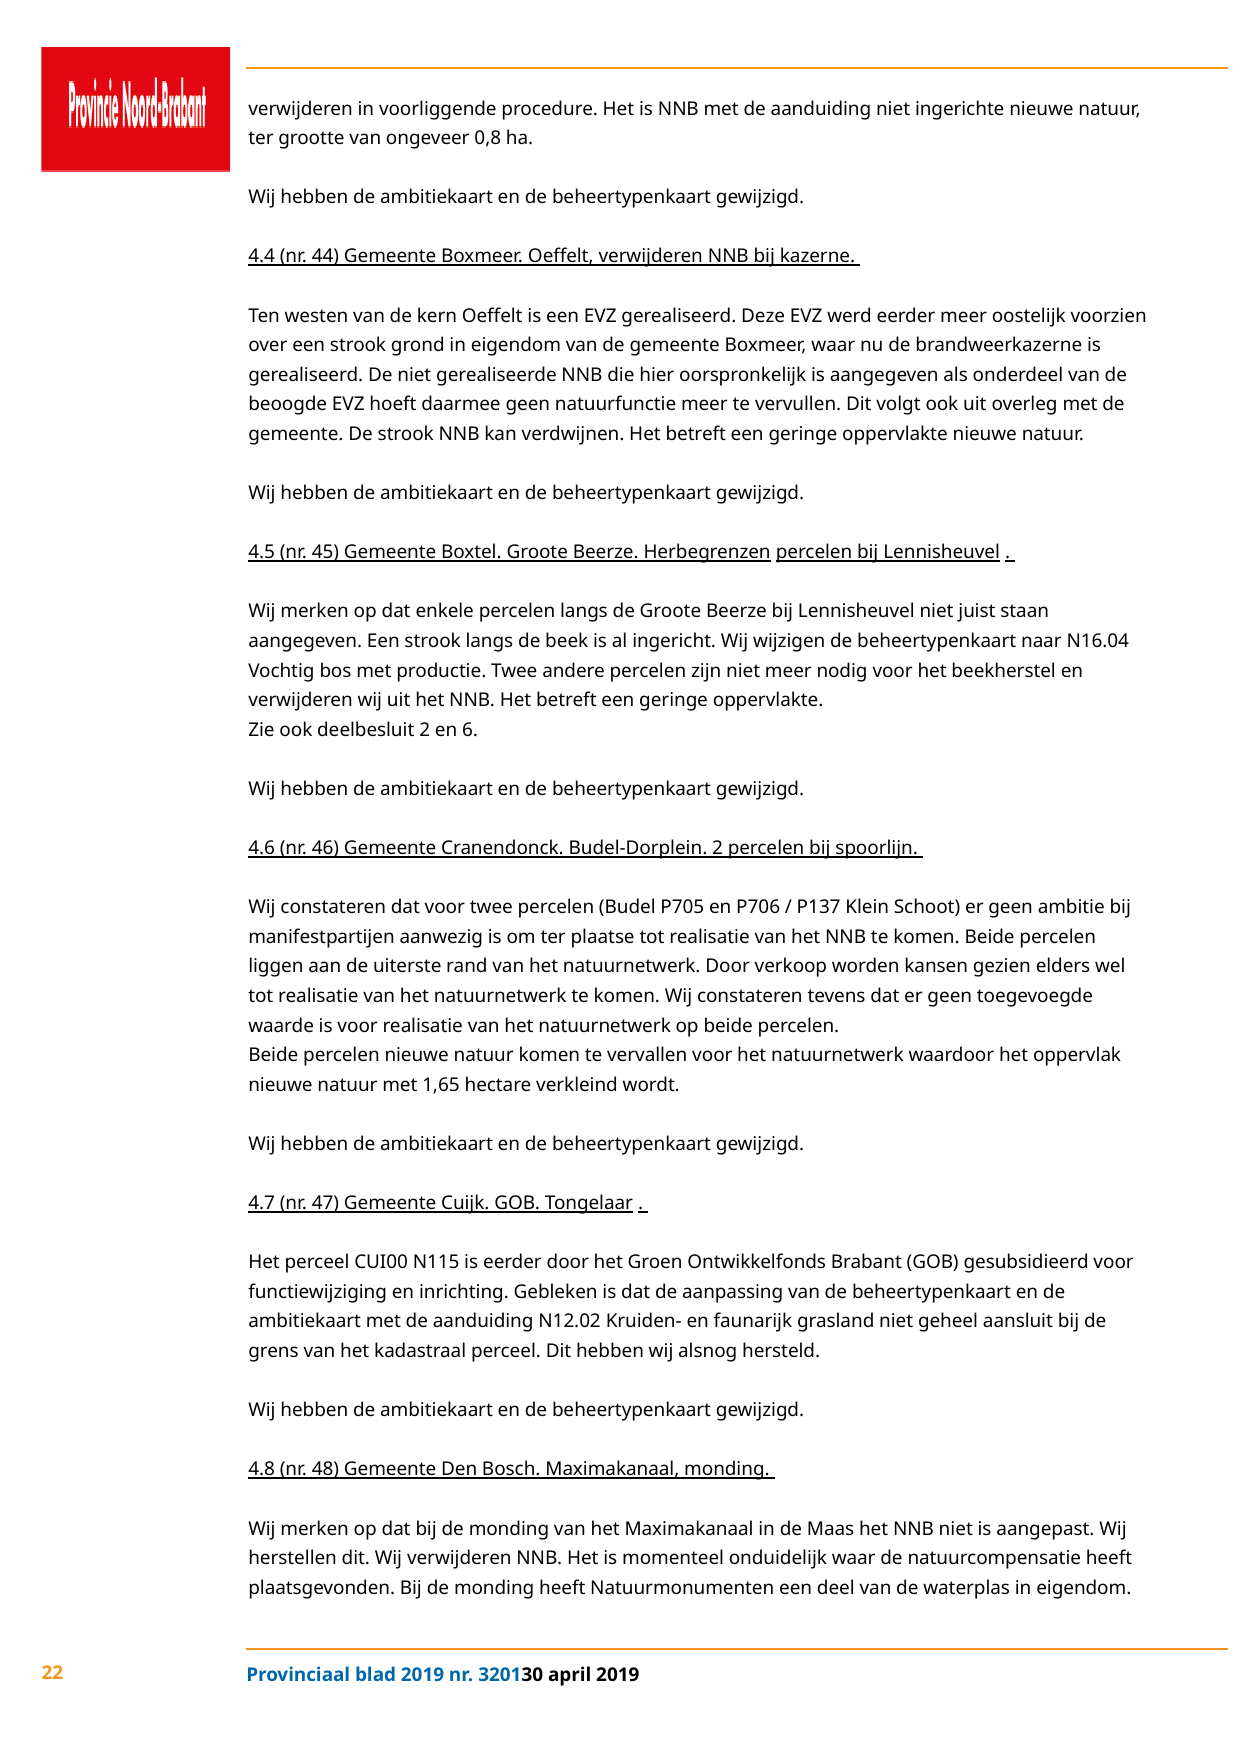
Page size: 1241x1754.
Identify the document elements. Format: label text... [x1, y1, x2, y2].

text Wij hebben de ambitiekaart en de beheertypenkaart gewijzigd. [248, 1396, 1152, 1422]
text Het perceel CUI00 N115 is eerder door het Groen Ontwikkelfonds Brabant (GOB) gesubsidieerd voor functiewijziging en inrichting. Gebleken is dat de aanpassing van de beheertypenkaart en de ambitiekaart met de aanduiding N12.02 Kruiden- en faunarijk grasland niet geheel aansluit bij de grens van het kadastraal perceel. Dit hebben wij alsnog hersteld. [248, 1248, 1152, 1363]
text verwijderen in voorliggende procedure. Het is NNB met de aanduiding niet ingerichte nieuwe natuur, ter grootte van ongeveer 0,8 ha. [248, 95, 1152, 150]
text Zie ook deelbesluit 2 en 6. [248, 716, 1152, 742]
text 4.4 (nr. 44) Gemeente Boxmeer. Oeffelt, verwijderen NNB bij kazerne. [248, 243, 1152, 268]
text Wij hebben de ambitiekaart en de beheertypenkaart gewijzigd. [248, 183, 1152, 209]
text Wij hebben de ambitiekaart en de beheertypenkaart gewijzigd. [248, 479, 1152, 505]
text 4.8 (nr. 48) Gemeente Den Bosch. Maximakanaal, monding. [248, 1456, 1152, 1481]
text 4.7 (nr. 47) Gemeente Cuijk. GOB. Tongelaar . [248, 1189, 1152, 1215]
text Ten westen van de kern Oeffelt is een EVZ gerealiseerd. Deze EVZ werd eerder meer oostelijk voorzien over een strook grond in eigendom van de gemeente Boxmeer, waar nu de brandweerkazerne is gerealiseerd. De niet gerealiseerde NNB die hier oorspronkelijk is aangegeven als onderdeel van de beoogde EVZ hoeft daarmee geen natuurfunctie meer te vervullen. Dit volgt ook uit overleg met de gemeente. De strook NNB kan verdwijnen. Het betreft een geringe oppervlakte nieuwe natuur. [248, 302, 1152, 446]
text Wij hebben de ambitiekaart en de beheertypenkaart gewijzigd. [248, 775, 1152, 801]
text Wij merken op dat bij de monding van het Maximakanaal in de Maas het NNB niet is aangepast. Wij herstellen dit. Wij verwijderen NNB. Het is momenteel onduidelijk waar de natuurcompensatie heeft plaatsgevonden. Bij de monding heeft Natuurmonumenten een deel van de waterplas in eigendom. [248, 1515, 1152, 1600]
text Wij merken op dat enkele percelen langs de Groote Beerze bij Lennisheuvel niet juist staan aangegeven. Een strook langs de beek is al ingericht. Wij wijzigen de beheertypenkaart naar N16.04 Vochtig bos met productie. Twee andere percelen zijn niet meer nodig voor het beekherstel en verwijderen wij uit het NNB. Het betreft een geringe oppervlakte. [248, 598, 1152, 712]
picture [41, 47, 231, 172]
text 4.6 (nr. 46) Gemeente Cranendonck. Budel-Dorplein. 2 percelen bij spoorlijn. [248, 834, 1152, 860]
text Beide percelen nieuwe natuur komen te vervallen voor het natuurnetwerk waardoor het oppervlak nieuwe natuur met 1,65 hectare verkleind wordt. [248, 1041, 1152, 1097]
text Wij hebben de ambitiekaart en de beheertypenkaart gewijzigd. [248, 1130, 1152, 1156]
text 4.5 (nr. 45) Gemeente Boxtel. Groote Beerze. Herbegrenzen percelen bij Lennisheuvel . [248, 538, 1152, 564]
text Wij constateren dat voor twee percelen (Budel P705 en P706 / P137 Klein Schoot) er geen ambitie bij manifestpartijen aanwezig is om ter plaatse tot realisatie van het NNB te komen. Beide percelen liggen aan de uiterste rand van het natuurnetwerk. Door verkoop worden kansen gezien elders wel tot realisatie van het natuurnetwerk te komen. Wij constateren tevens dat er geen toegevoegde waarde is voor realisatie van het natuurnetwerk op beide percelen. [248, 893, 1152, 1038]
